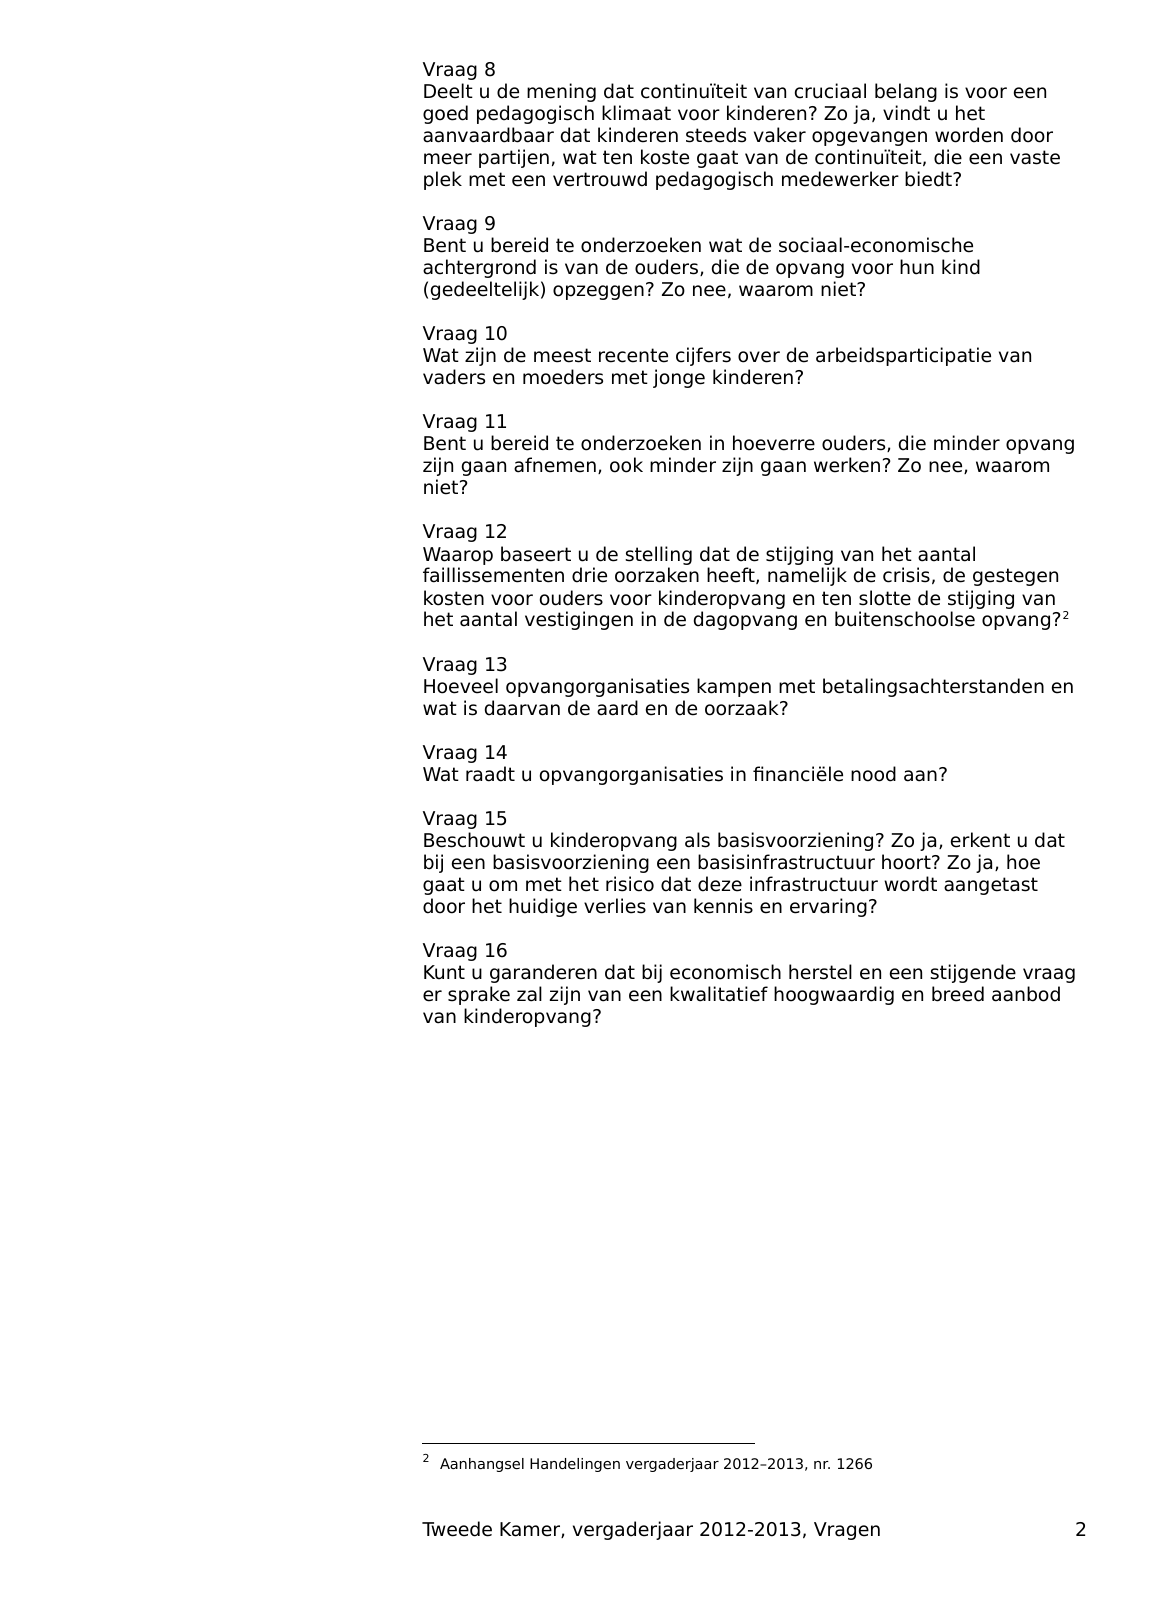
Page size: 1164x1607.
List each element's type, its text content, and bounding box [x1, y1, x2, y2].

text Vraag 16 [422, 940, 1087, 962]
text Deelt u de mening dat continuïteit van cruciaal belang is voor een goed pedagogisch klimaat voor kinderen? Zo ja, vindt u het aanvaardbaar dat kinderen steeds vaker opgevangen worden door meer partijen, wat ten koste gaat van de continuïteit, die een vaste plek met een vertrouwd pedagogisch medewerker biedt? [422, 81, 1087, 191]
text Vraag 10 [422, 323, 1087, 345]
text Vraag 14 [422, 742, 1087, 764]
text Hoeveel opvangorganisaties kampen met betalingsachterstanden en wat is daarvan de aard en de oorzaak? [422, 676, 1087, 719]
text Vraag 11 [422, 411, 1087, 433]
text Aanhangsel Handelingen vergaderjaar 2012–2013, nr. 1266 [422, 1452, 1087, 1474]
text Vraag 8 [422, 59, 1087, 81]
text Waarop baseert u de stelling dat de stijging van het aantal faillissementen drie oorzaken heeft, namelijk de crisis, de gestegen kosten voor ouders voor kinderopvang en ten slotte de stijging van het aantal vestigingen in de dagopvang en buitenschoolse opvang? [422, 543, 1087, 631]
text Kunt u garanderen dat bij economisch herstel en een stijgende vraag er sprake zal zijn van een kwalitatief hoogwaardig en breed aanbod van kinderopvang? [422, 962, 1087, 1028]
text Vraag 9 [422, 213, 1087, 235]
text Wat raadt u opvangorganisaties in financiële nood aan? [422, 764, 1087, 786]
text Bent u bereid te onderzoeken wat de sociaal-economische achtergrond is van de ouders, die de opvang voor hun kind (gedeeltelijk) opzeggen? Zo nee, waarom niet? [422, 235, 1087, 301]
text Vraag 12 [422, 521, 1087, 543]
text Vraag 13 [422, 653, 1087, 676]
text Beschouwt u kinderopvang als basisvoorziening? Zo ja, erkent u dat bij een basisvoorziening een basisinfrastructuur hoort? Zo ja, hoe gaat u om met het risico dat deze infrastructuur wordt aangetast door het huidige verlies van kennis en ervaring? [422, 830, 1087, 918]
text Bent u bereid te onderzoeken in hoeverre ouders, die minder opvang zijn gaan afnemen, ook minder zijn gaan werken? Zo nee, waarom niet? [422, 433, 1087, 499]
text Vraag 15 [422, 808, 1087, 830]
text Wat zijn de meest recente cijfers over de arbeidsparticipatie van vaders en moeders met jonge kinderen? [422, 345, 1087, 389]
